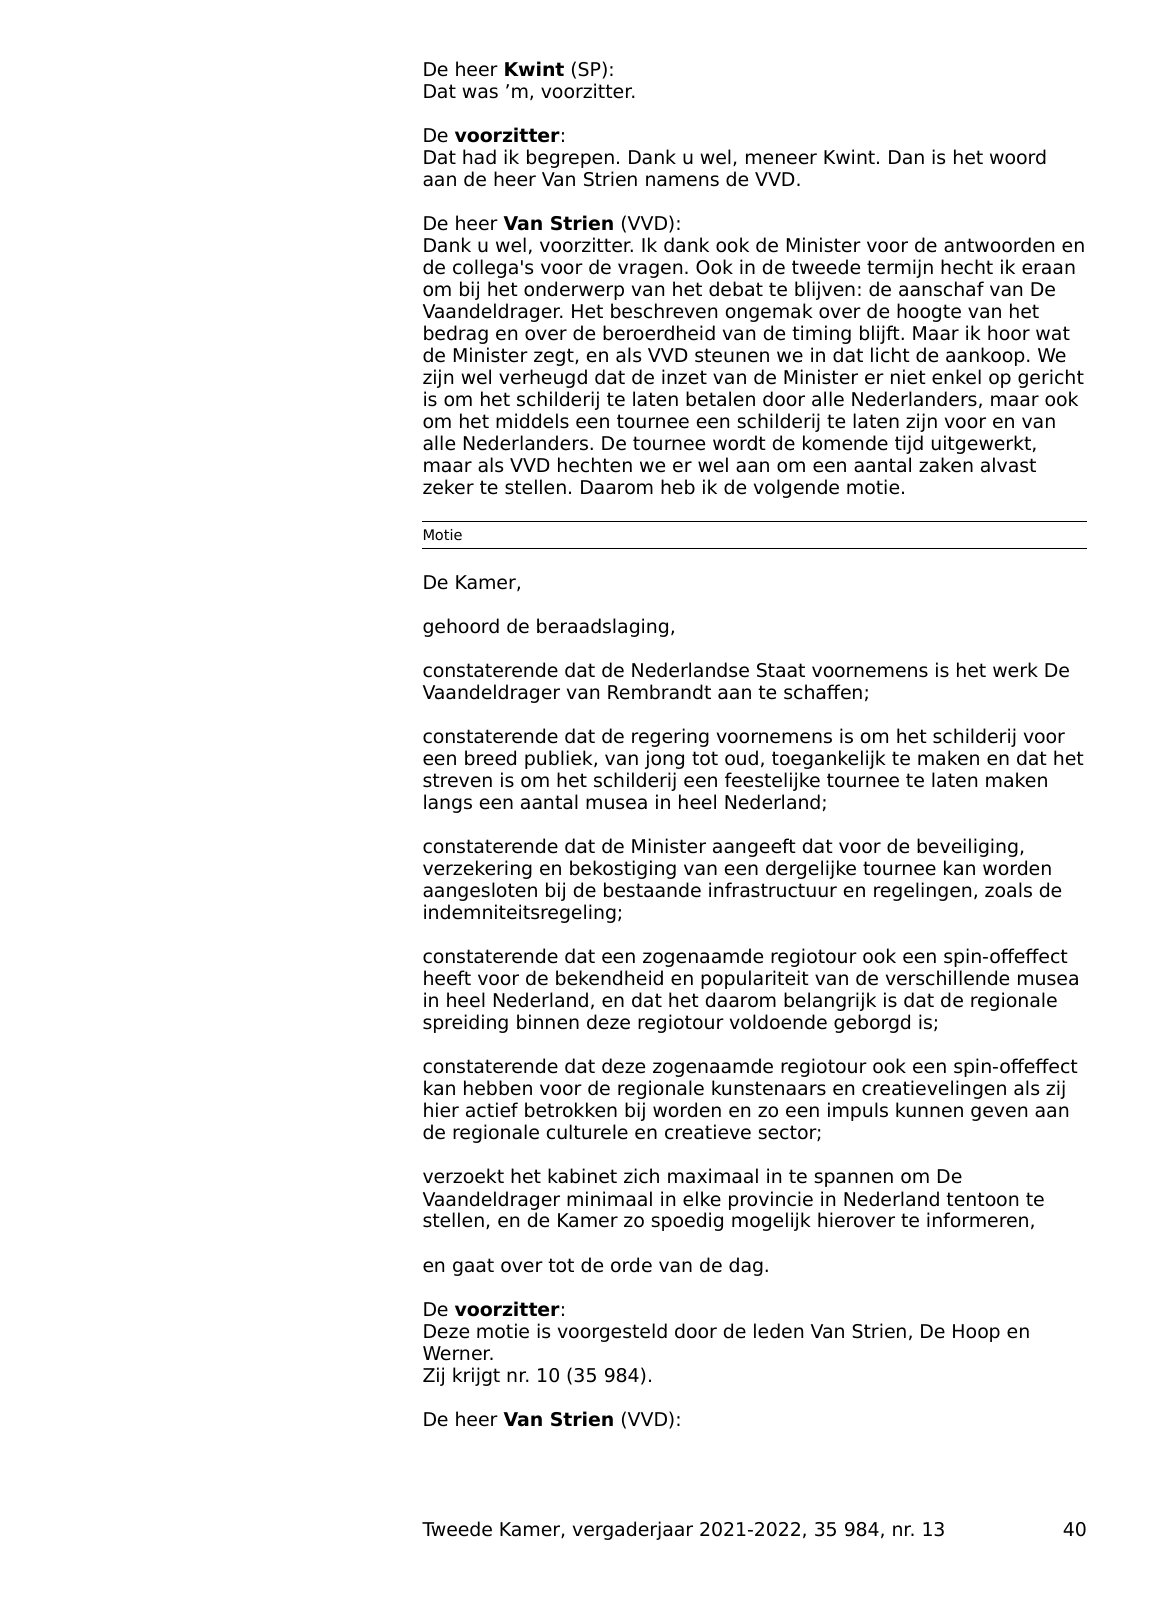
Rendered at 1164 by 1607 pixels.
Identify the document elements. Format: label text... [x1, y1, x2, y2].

text gehoord de beraadslaging, [422, 616, 1087, 638]
text Dank u wel, voorzitter. Ik dank ook de Minister voor de antwoorden en de collega's voor de vragen. Ook in de tweede termijn hecht ik eraan om bij het onderwerp van het debat te blijven: de aanschaf van De Vaandeldrager. Het beschreven ongemak over de hoogte van het bedrag en over de beroerdheid van de timing blijft. Maar ik hoor wat de Minister zegt, en als VVD steunen we in dat licht de aankoop. We zijn wel verheugd dat de inzet van de Minister er niet enkel op gericht is om het schilderij te laten betalen door alle Nederlanders, maar ook om het middels een tournee een schilderij te laten zijn voor en van alle Nederlanders. De tournee wordt de komende tijd uitgewerkt, maar als VVD hechten we er wel aan om een aantal zaken alvast zeker te stellen. Daarom heb ik de volgende motie. [422, 235, 1087, 499]
text constaterende dat deze zogenaamde regiotour ook een spin-offeffect kan hebben voor de regionale kunstenaars en creatievelingen als zij hier actief betrokken bij worden en zo een impuls kunnen geven aan de regionale culturele en creatieve sector; [422, 1056, 1087, 1144]
text Zij krijgt nr. 10 (35 984). [422, 1365, 1087, 1387]
text De heer Kwint (SP): [422, 59, 1087, 81]
text constaterende dat de regering voornemens is om het schilderij voor een breed publiek, van jong tot oud, toegankelijk te maken en dat het streven is om het schilderij een feestelijke tournee te laten maken langs een aantal musea in heel Nederland; [422, 726, 1087, 814]
text De Kamer, [422, 572, 1087, 593]
text Dat was ’m, voorzitter. [422, 81, 1087, 103]
text Dat had ik begrepen. Dank u wel, meneer Kwint. Dan is het woord aan de heer Van Strien namens de VVD. [422, 147, 1087, 191]
text constaterende dat een zogenaamde regiotour ook een spin-offeffect heeft voor de bekendheid en populariteit van de verschillende musea in heel Nederland, en dat het daarom belangrijk is dat de regionale spreiding binnen deze regiotour voldoende geborgd is; [422, 946, 1087, 1034]
text De heer Van Strien (VVD): [422, 1409, 1087, 1431]
text De voorzitter: [422, 1299, 1087, 1321]
text verzoekt het kabinet zich maximaal in te spannen om De Vaandeldrager minimaal in elke provincie in Nederland tentoon te stellen, en de Kamer zo spoedig mogelijk hierover te informeren, [422, 1166, 1087, 1232]
table_header Motie [422, 522, 1087, 548]
text De voorzitter: [422, 125, 1087, 147]
text en gaat over tot de orde van de dag. [422, 1254, 1087, 1277]
text constaterende dat de Nederlandse Staat voornemens is het werk De Vaandeldrager van Rembrandt aan te schaffen; [422, 660, 1087, 704]
text De heer Van Strien (VVD): [422, 213, 1087, 235]
text constaterende dat de Minister aangeeft dat voor de beveiliging, verzekering en bekostiging van een dergelijke tournee kan worden aangesloten bij de bestaande infrastructuur en regelingen, zoals de indemniteitsregeling; [422, 836, 1087, 924]
text Deze motie is voorgesteld door de leden Van Strien, De Hoop en Werner. [422, 1321, 1087, 1365]
